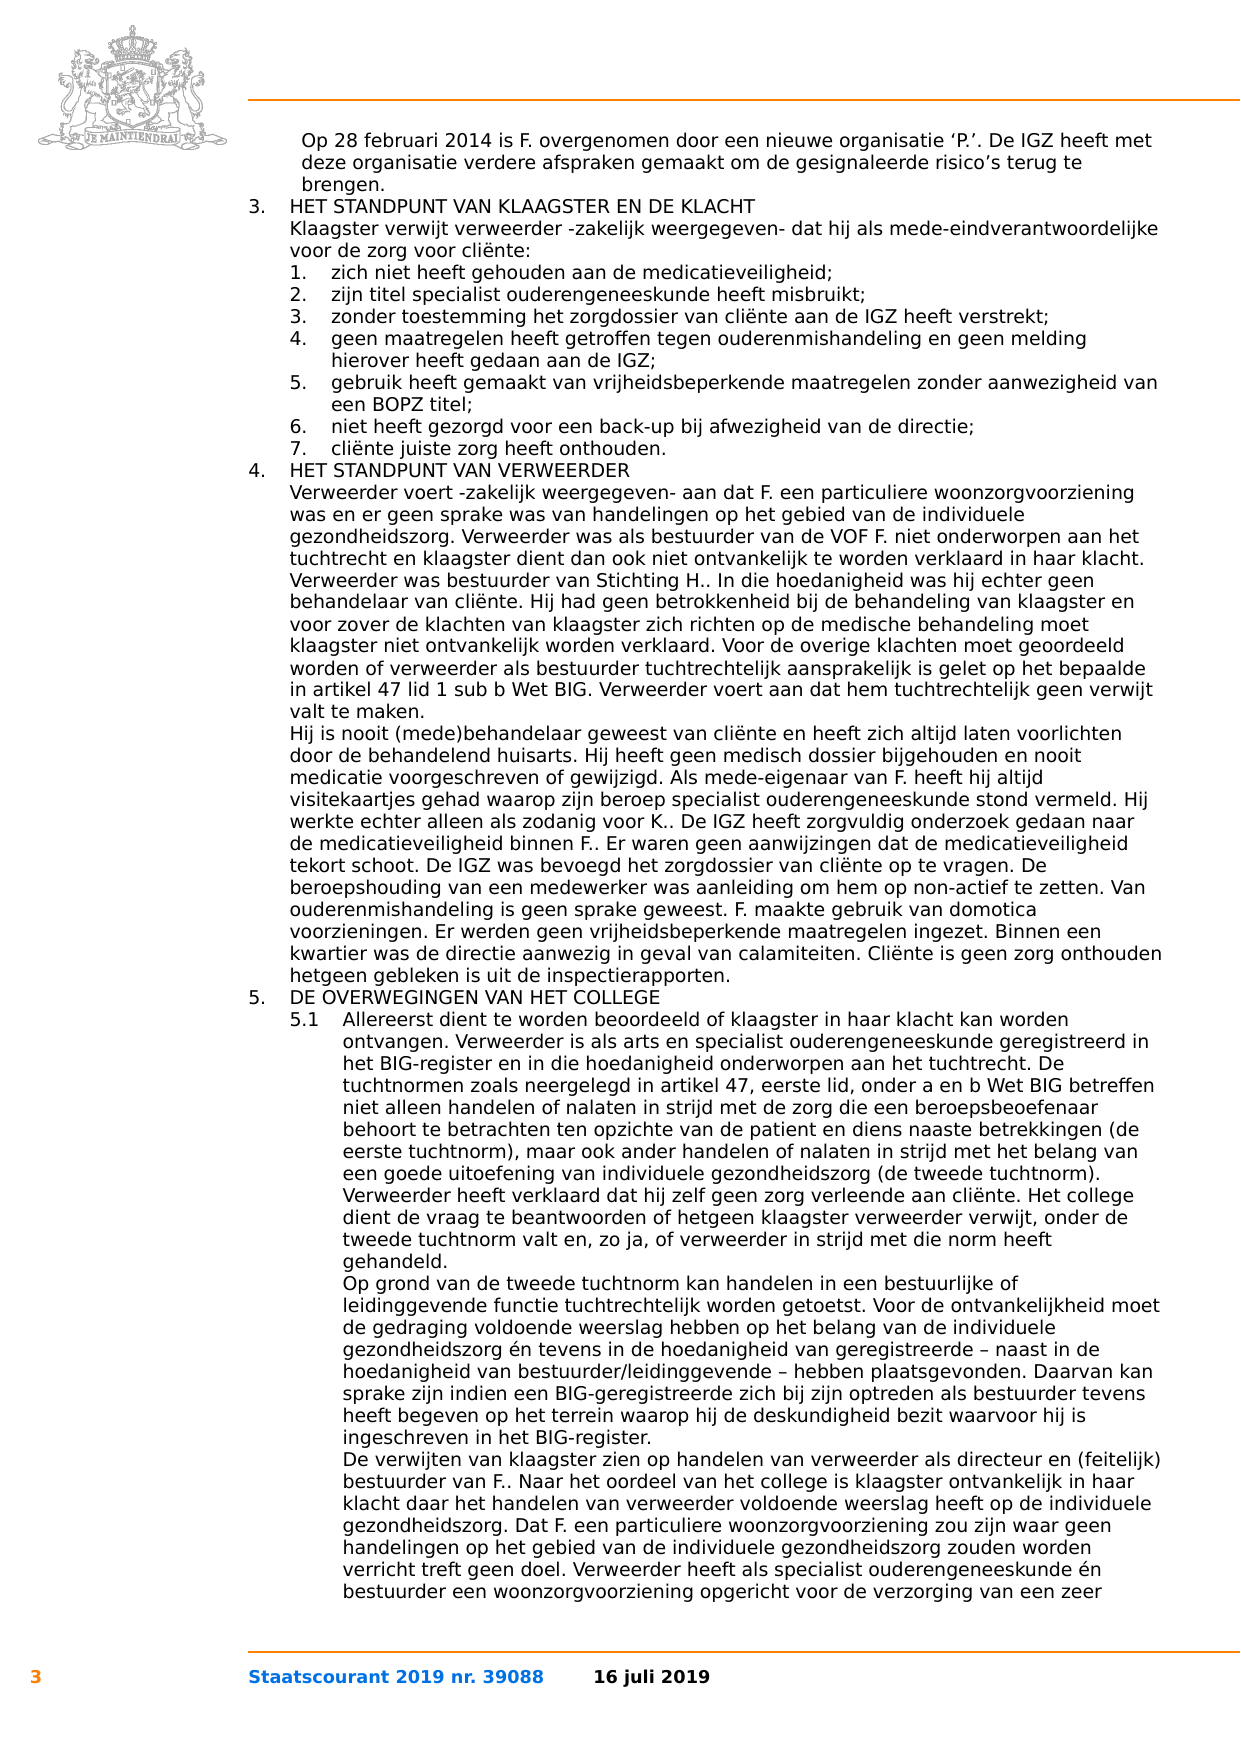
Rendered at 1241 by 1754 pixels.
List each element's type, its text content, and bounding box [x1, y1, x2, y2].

text 5. gebruik heeft gemaakt van vrijheidsbeperkende maatregelen zonder aanwezigheid van een BOPZ titel; [289, 372, 1163, 416]
text Op 28 februari 2014 is F. overgenomen door een nieuwe organisatie ‘P.’. De IGZ heeft met deze organisatie verdere afspraken gemaakt om de gesignaleerde risico’s terug te brengen. [301, 130, 1163, 196]
text 1. zich niet heeft gehouden aan de medicatieveiligheid; [289, 262, 1163, 284]
text 6. niet heeft gezorgd voor een back-up bij afwezigheid van de directie; [289, 416, 1163, 438]
text Klaagster verwijt verweerder -zakelijk weergegeven- dat hij als mede-eindverantwoordelijke voor de zorg voor cliënte: [289, 218, 1163, 262]
text 5.1 Allereerst dient te worden beoordeeld of klaagster in haar klacht kan worden ontvangen. Verweerder is als arts en specialist ouderengeneeskunde geregistreerd in het BIG-register en in die hoedanigheid onderworpen aan het tuchtrecht. De tuchtnormen zoals neergelegd in artikel 47, eerste lid, onder a en b Wet BIG betreffen niet alleen handelen of nalaten in strijd met de zorg die een beroepsbeoefenaar behoort te betrachten ten opzichte van de patient en diens naaste betrekkingen (de eerste tuchtnorm), maar ook ander handelen of nalaten in strijd met het belang van een goede uitoefening van individuele gezondheidszorg (de tweede tuchtnorm). Verweerder heeft verklaard dat hij zelf geen zorg verleende aan cliënte. Het college dient de vraag te beantwoorden of hetgeen klaagster verweerder verwijt, onder de tweede tuchtnorm valt en, zo ja, of verweerder in strijd met die norm heeft gehandeld. [289, 1009, 1163, 1273]
text 5. DE OVERWEGINGEN VAN HET COLLEGE [248, 987, 1163, 1009]
text Verweerder voert -zakelijk weergegeven- aan dat F. een particuliere woonzorgvoorziening was en er geen sprake was van handelingen op het gebied van de individuele gezondheidszorg. Verweerder was als bestuurder van de VOF F. niet onderworpen aan het tuchtrecht en klaagster dient dan ook niet ontvankelijk te worden verklaard in haar klacht. Verweerder was bestuurder van Stichting H.. In die hoedanigheid was hij echter geen behandelaar van cliënte. Hij had geen betrokkenheid bij de behandeling van klaagster en voor zover de klachten van klaagster zich richten op de medische behandeling moet klaagster niet ontvankelijk worden verklaard. Voor de overige klachten moet geoordeeld worden of verweerder als bestuurder tuchtrechtelijk aansprakelijk is gelet op het bepaalde in artikel 47 lid 1 sub b Wet BIG. Verweerder voert aan dat hem tuchtrechtelijk geen verwijt valt te maken. [289, 482, 1163, 723]
text 4. HET STANDPUNT VAN VERWEERDER [248, 459, 1163, 482]
text 2. zijn titel specialist ouderengeneeskunde heeft misbruikt; [289, 284, 1163, 306]
text 7. cliënte juiste zorg heeft onthouden. [289, 438, 1163, 459]
text Op grond van de tweede tuchtnorm kan handelen in een bestuurlijke of leidinggevende functie tuchtrechtelijk worden getoetst. Voor de ontvankelijkheid moet de gedraging voldoende weerslag hebben op het belang van de individuele gezondheidszorg én tevens in de hoedanigheid van geregistreerde – naast in de hoedanigheid van bestuurder/leidinggevende – hebben plaatsgevonden. Daarvan kan sprake zijn indien een BIG-geregistreerde zich bij zijn optreden als bestuurder tevens heeft begeven op het terrein waarop hij de deskundigheid bezit waarvoor hij is ingeschreven in het BIG-register. [342, 1273, 1163, 1449]
text De verwijten van klaagster zien op handelen van verweerder als directeur en (feitelijk) bestuurder van F.. Naar het oordeel van het college is klaagster ontvankelijk in haar klacht daar het handelen van verweerder voldoende weerslag heeft op de individuele gezondheidszorg. Dat F. een particuliere woonzorgvoorziening zou zijn waar geen handelingen op het gebied van de individuele gezondheidszorg zouden worden verricht treft geen doel. Verweerder heeft als specialist ouderengeneeskunde én bestuurder een woonzorgvoorziening opgericht voor de verzorging van een zeer [342, 1449, 1163, 1602]
text Hij is nooit (mede)behandelaar geweest van cliënte en heeft zich altijd laten voorlichten door de behandelend huisarts. Hij heeft geen medisch dossier bijgehouden en nooit medicatie voorgeschreven of gewijzigd. Als mede-eigenaar van F. heeft hij altijd visitekaartjes gehad waarop zijn beroep specialist ouderengeneeskunde stond vermeld. Hij werkte echter alleen als zodanig voor K.. De IGZ heeft zorgvuldig onderzoek gedaan naar de medicatieveiligheid binnen F.. Er waren geen aanwijzingen dat de medicatieveiligheid tekort schoot. De IGZ was bevoegd het zorgdossier van cliënte op te vragen. De beroepshouding van een medewerker was aanleiding om hem op non-actief te zetten. Van ouderenmishandeling is geen sprake geweest. F. maakte gebruik van domotica voorzieningen. Er werden geen vrijheidsbeperkende maatregelen ingezet. Binnen een kwartier was de directie aanwezig in geval van calamiteiten. Cliënte is geen zorg onthouden hetgeen gebleken is uit de inspectierapporten. [289, 723, 1163, 987]
picture [38, 25, 227, 150]
text 3. zonder toestemming het zorgdossier van cliënte aan de IGZ heeft verstrekt; [289, 306, 1163, 328]
text 3. HET STANDPUNT VAN KLAAGSTER EN DE KLACHT [248, 196, 1163, 218]
text 4. geen maatregelen heeft getroffen tegen ouderenmishandeling en geen melding hierover heeft gedaan aan de IGZ; [289, 328, 1163, 372]
